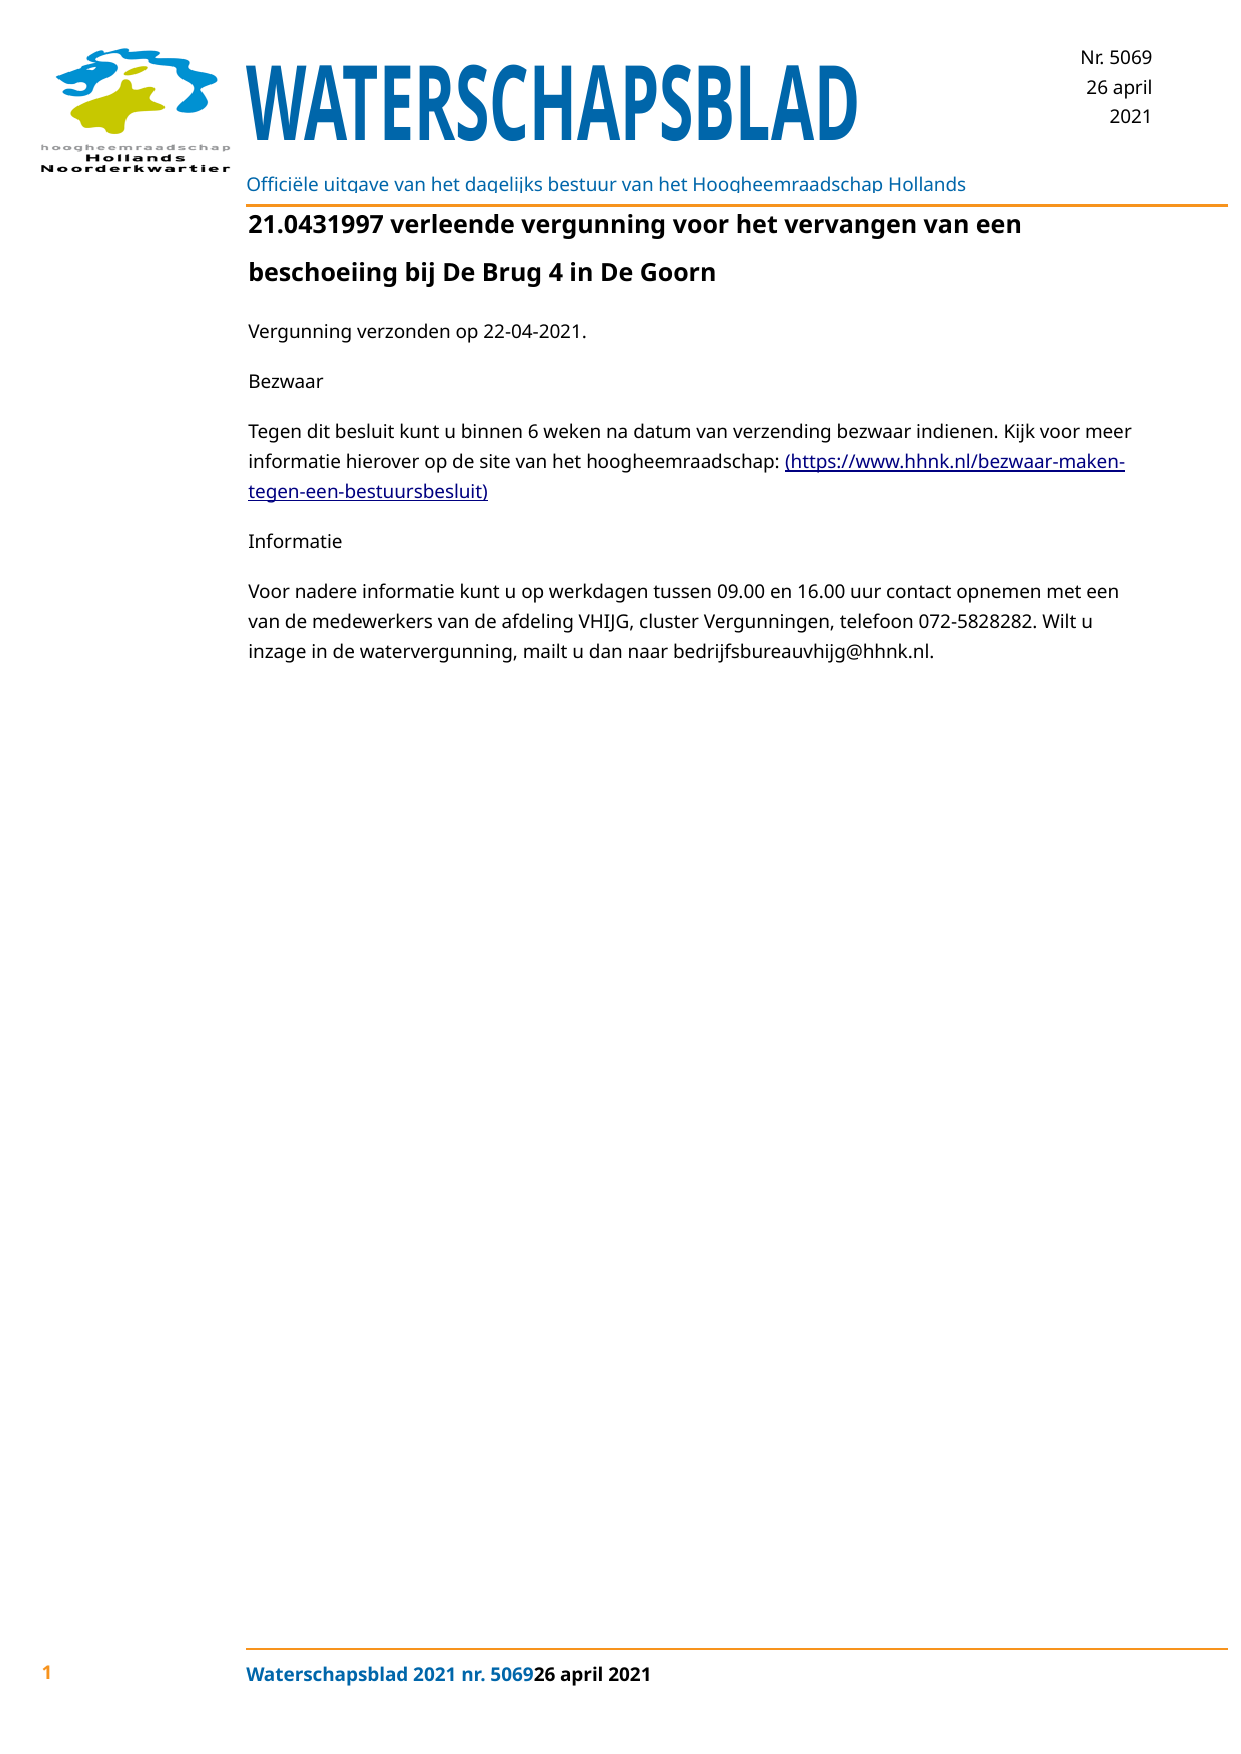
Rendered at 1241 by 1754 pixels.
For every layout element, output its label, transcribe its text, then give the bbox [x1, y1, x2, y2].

picture [41, 47, 231, 172]
text 21.0431997 verleende vergunning voor het vervangen van een beschoeiing bij De Brug 4 in De Goorn [248, 207, 1152, 288]
text Tegen dit besluit kunt u binnen 6 weken na datum van verzending bezwaar indienen. Kijk voor meer informatie hierover op de site van het hoogheemraadschap: (https://www.hhnk.nl/bezwaar-maken-tegen-een-bestuursbesluit) [248, 419, 1152, 504]
text Bezwaar [248, 368, 1152, 394]
text Informatie [248, 528, 1152, 554]
text Voor nadere informatie kunt u op werkdagen tussen 09.00 en 16.00 uur contact opnemen met een van de medewerkers van de afdeling VHIJG, cluster Vergunningen, telefoon 072-5828282. Wilt u inzage in de watervergunning, mailt u dan naar bedrijfsbureauvhijg@hhnk.nl. [248, 579, 1152, 664]
text Vergunning verzonden op 22-04-2021. [248, 318, 1152, 344]
